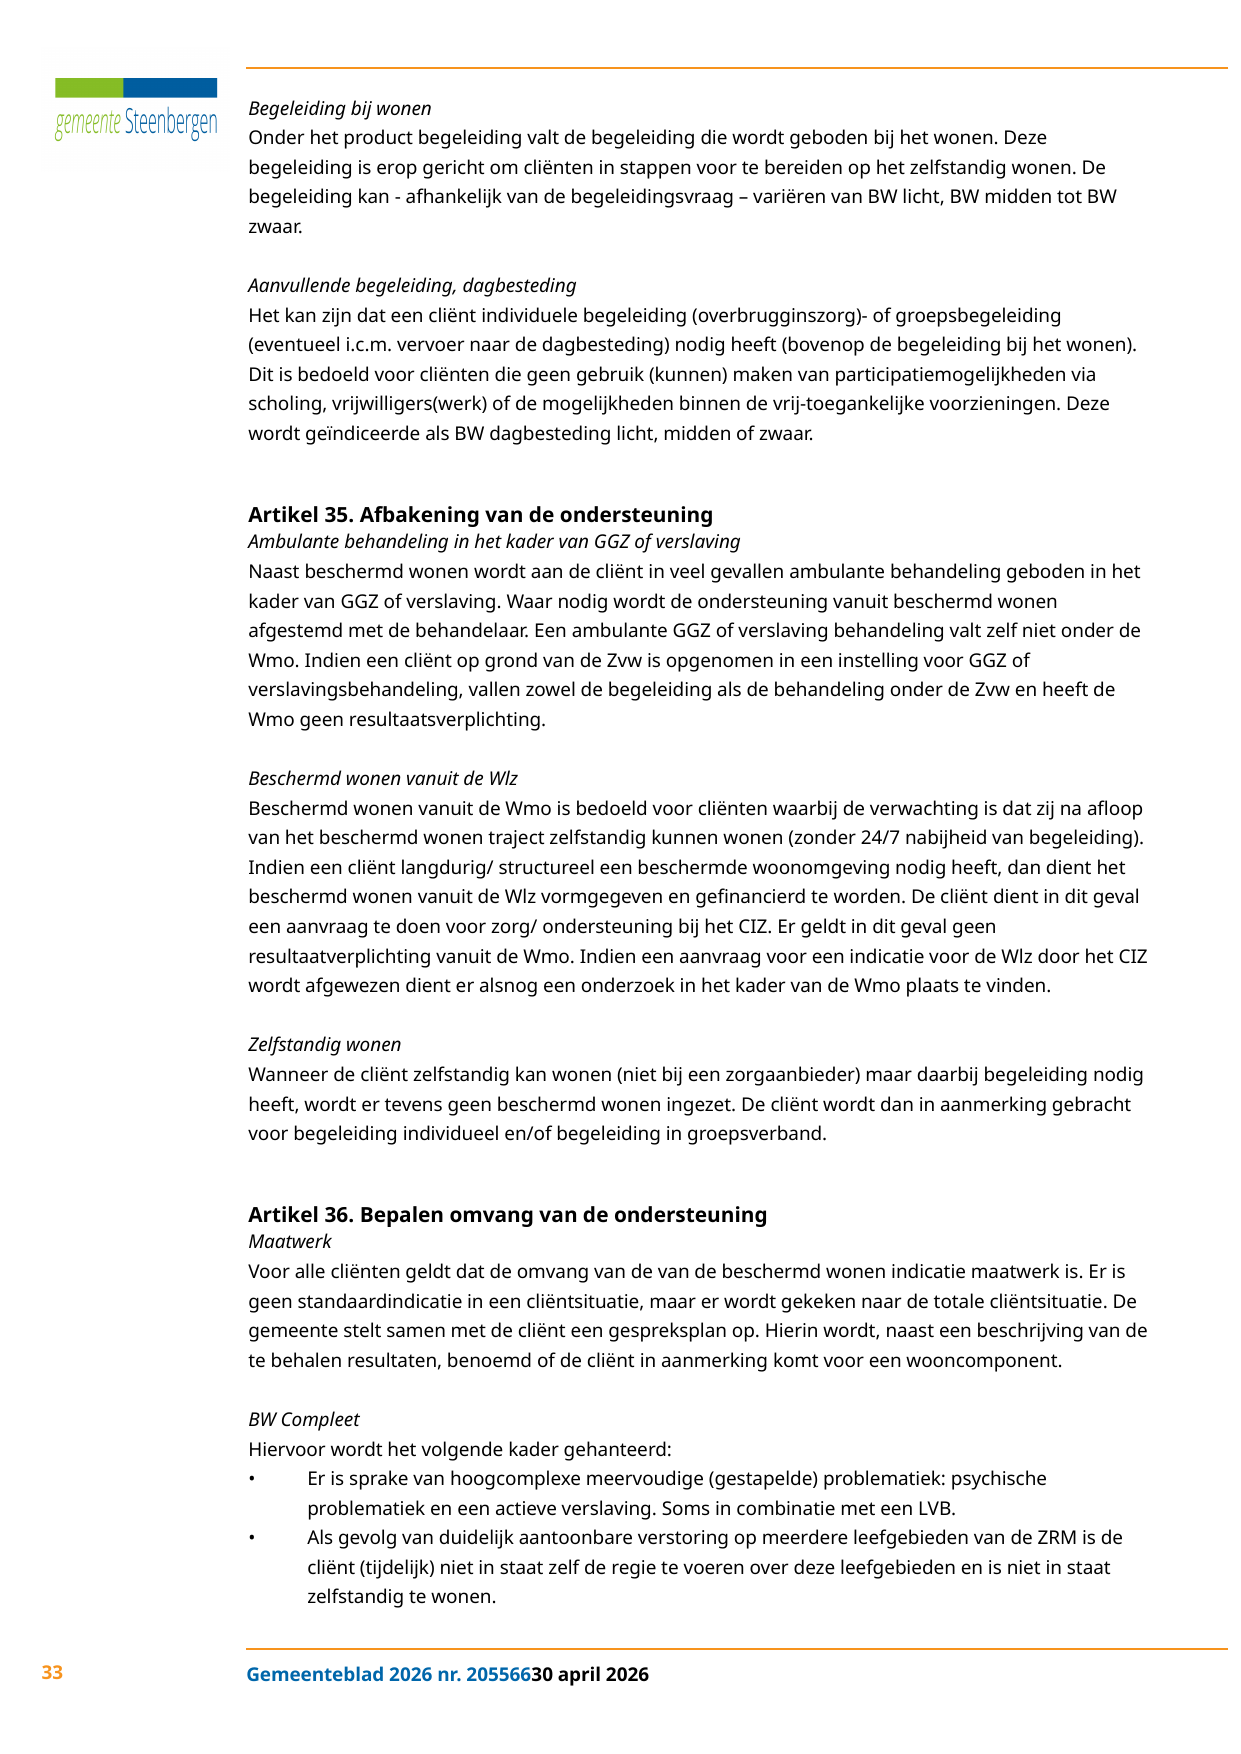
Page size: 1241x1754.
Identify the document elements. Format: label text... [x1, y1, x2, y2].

text Beschermd wonen vanuit de Wmo is bedoeld voor cliënten waarbij de verwachting is dat zij na afloop van het beschermd wonen traject zelfstandig kunnen wonen (zonder 24/7 nabijheid van begeleiding). Indien een cliënt langdurig/ structureel een beschermde woonomgeving nodig heeft, dan dient het beschermd wonen vanuit de Wlz vormgegeven en gefinancierd te worden. De cliënt dient in dit geval een aanvraag te doen voor zorg/ ondersteuning bij het CIZ. Er geldt in dit geval geen resultaatverplichting vanuit de Wmo. Indien een aanvraag voor een indicatie voor de Wlz door het CIZ wordt afgewezen dient er alsnog een onderzoek in het kader van de Wmo plaats te vinden. [248, 795, 1152, 998]
text Artikel 35. Afbakening van de ondersteuning [248, 500, 1152, 529]
text Maatwerk [248, 1229, 1152, 1254]
text BW Compleet [248, 1406, 1152, 1432]
list Als gevolg van duidelijk aantoonbare verstoring op meerdere leefgebieden van de ZRM is de cliënt (tijdelijk) niet in staat zelf de regie te voeren over deze leefgebieden en is niet in staat zelfstandig te wonen. [248, 1524, 1152, 1609]
text Artikel 36. Bepalen omvang van de ondersteuning [248, 1200, 1152, 1229]
text Hiervoor wordt het volgende kader gehanteerd: [248, 1436, 1152, 1462]
text Zelfstandig wonen [248, 1032, 1152, 1057]
text Het kan zijn dat een cliënt individuele begeleiding (overbrugginszorg)- of groepsbegeleiding (eventueel i.c.m. vervoer naar de dagbesteding) nodig heeft (bovenop de begeleiding bij het wonen). Dit is bedoeld voor cliënten die geen gebruik (kunnen) maken van participatiemogelijkheden via scholing, vrijwilligers(werk) of de mogelijkheden binnen de vrij-toegankelijke voorzieningen. Deze wordt geïndiceerde als BW dagbesteding licht, midden of zwaar. [248, 302, 1152, 446]
text Aanvullende begeleiding, dagbesteding [248, 272, 1152, 298]
text Onder het product begeleiding valt de begeleiding die wordt geboden bij het wonen. Deze begeleiding is erop gericht om cliënten in stappen voor te bereiden op het zelfstandig wonen. De begeleiding kan - afhankelijk van de begeleidingsvraag – variëren van BW licht, BW midden tot BW zwaar. [248, 124, 1152, 239]
text Ambulante behandeling in het kader van GGZ of verslaving [248, 529, 1152, 554]
text Beschermd wonen vanuit de Wlz [248, 765, 1152, 791]
list Er is sprake van hoogcomplexe meervoudige (gestapelde) problematiek: psychische problematiek en een actieve verslaving. Soms in combinatie met een LVB. [248, 1465, 1152, 1521]
text Naast beschermd wonen wordt aan de cliënt in veel gevallen ambulante behandeling geboden in het kader van GGZ of verslaving. Waar nodig wordt de ondersteuning vanuit beschermd wonen afgestemd met de behandelaar. Een ambulante GGZ of verslaving behandeling valt zelf niet onder de Wmo. Indien een cliënt op grond van de Zvw is opgenomen in een instelling voor GGZ of verslavingsbehandeling, vallen zowel de begeleiding als de behandeling onder de Zvw en heeft de Wmo geen resultaatsverplichting. [248, 558, 1152, 732]
text Wanneer de cliënt zelfstandig kan wonen (niet bij een zorgaanbieder) maar daarbij begeleiding nodig heeft, wordt er tevens geen beschermd wonen ingezet. De cliënt wordt dan in aanmerking gebracht voor begeleiding individueel en/of begeleiding in groepsverband. [248, 1061, 1152, 1146]
picture [41, 47, 231, 172]
text Begeleiding bij wonen [248, 95, 1152, 121]
text Voor alle cliënten geldt dat de omvang van de van de beschermd wonen indicatie maatwerk is. Er is geen standaardindicatie in een cliëntsituatie, maar er wordt gekeken naar de totale cliëntsituatie. De gemeente stelt samen met de cliënt een gespreksplan op. Hierin wordt, naast een beschrijving van de te behalen resultaten, benoemd of de cliënt in aanmerking komt voor een wooncomponent. [248, 1258, 1152, 1373]
